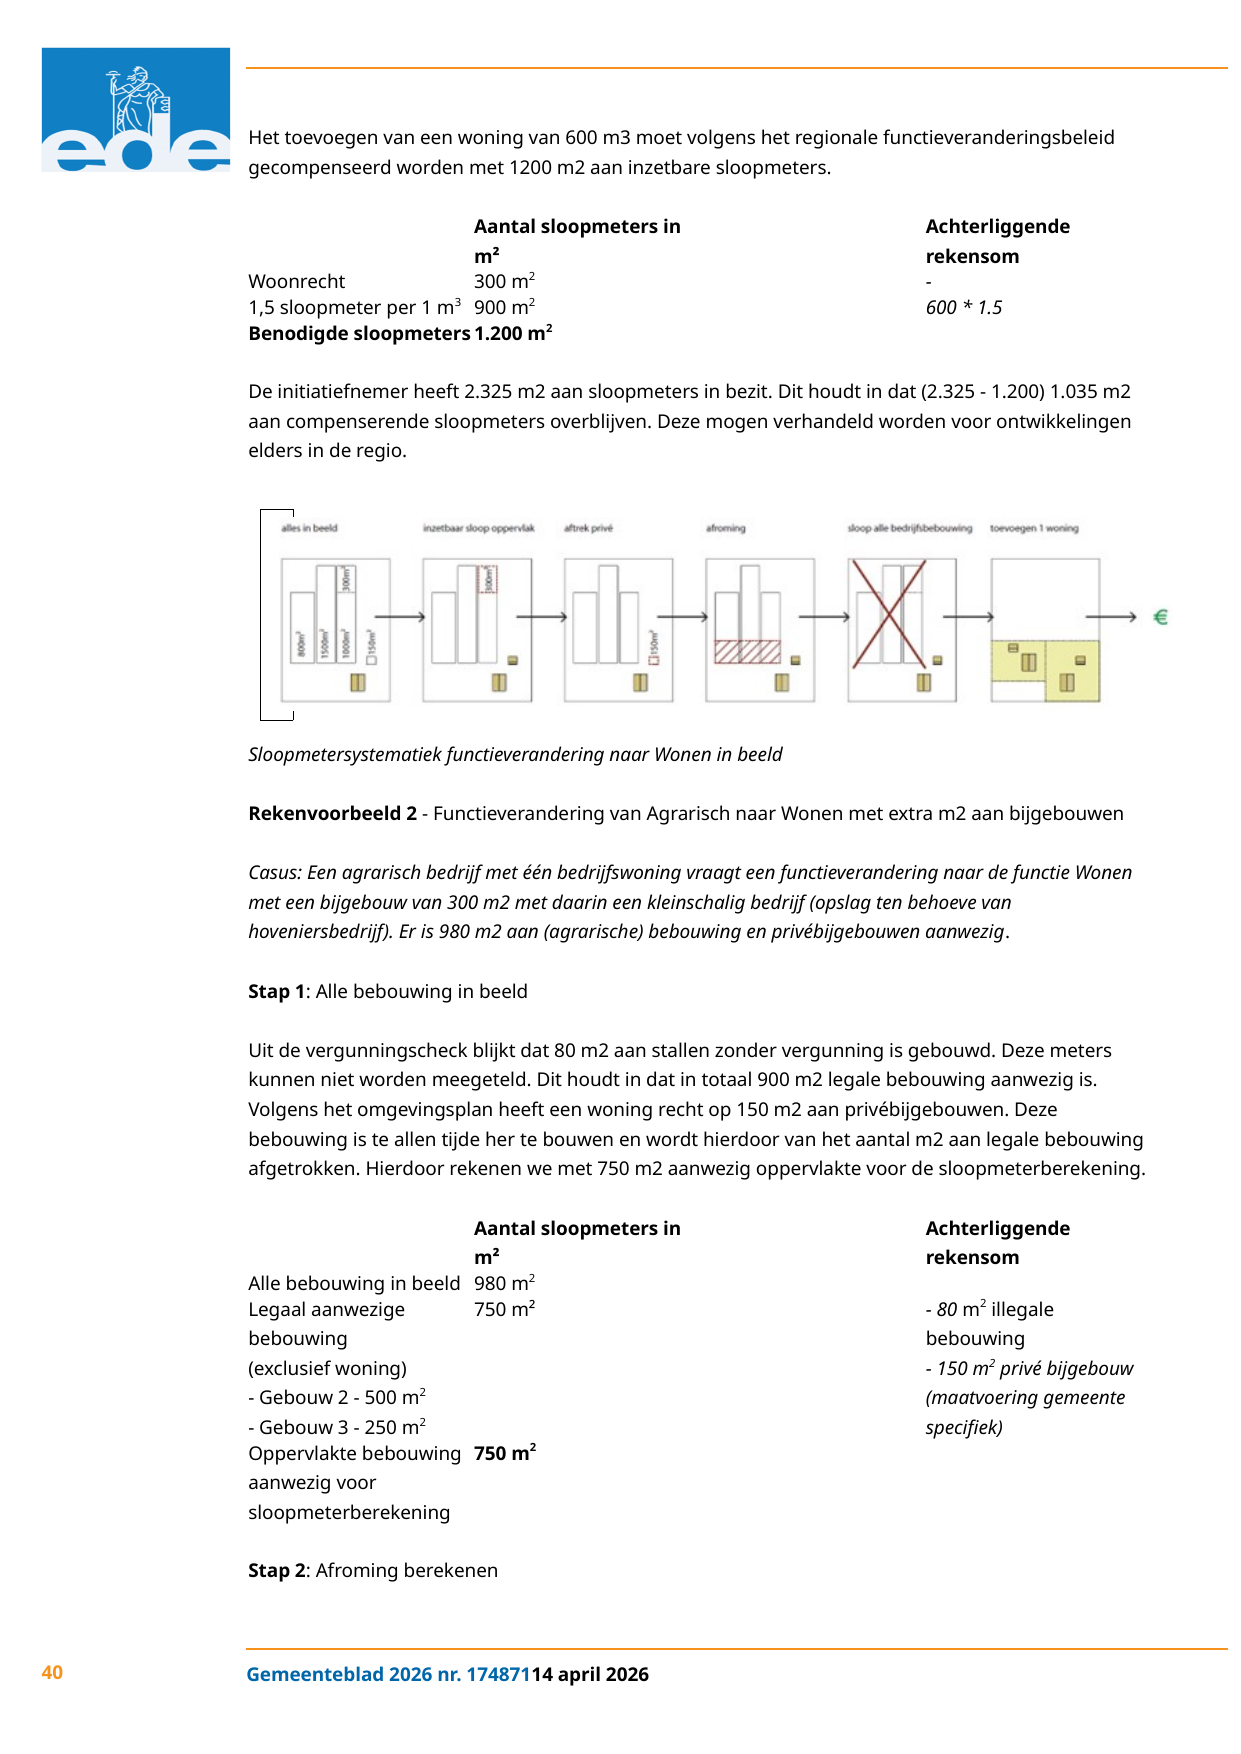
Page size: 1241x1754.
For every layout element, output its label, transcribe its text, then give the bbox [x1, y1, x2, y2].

table_cell Oppervlakte bebouwing aanwezig voor sloopmeterberekening [248, 1440, 474, 1525]
text De initiatiefnemer heeft 2.325 m2 aan sloopmeters in bezit. Dit houdt in dat (2.325 - 1.200) 1.035 m2 aan compenserende sloopmeters overblijven. Deze mogen verhandeld worden voor ontwikkelingen elders in de regio. [248, 378, 1152, 463]
text Rekenvoorbeeld 2 - Functieverandering van Agrarisch naar Wonen met extra m2 aan bijgebouwen [248, 800, 1152, 826]
table_cell 1.200 m2 [474, 320, 700, 346]
text Volgens het omgevingsplan heeft een woning recht op 150 m2 aan privébijgebouwen. Deze bebouwing is te allen tijde her te bouwen en wordt hierdoor van het aantal m2 aan legale bebouwing afgetrokken. Hierdoor rekenen we met 750 m2 aanwezig oppervlakte voor de sloopmeterberekening. [248, 1096, 1152, 1181]
table_header Aantal sloopmeters in m² [474, 1215, 700, 1270]
table_cell [700, 1270, 926, 1296]
table_cell [926, 1440, 1152, 1525]
table_cell [926, 1270, 1152, 1296]
table_header Aantal sloopmeters in m² [474, 213, 700, 268]
table_header [700, 1215, 926, 1270]
table_cell [700, 294, 926, 320]
table_cell [700, 320, 926, 346]
text Stap 1: Alle bebouwing in beeld [248, 978, 1152, 1004]
table_cell - 80 m2 illegale bebouwing - 150 m2 privé bijgebouw (maatvoering gemeente specifiek) [926, 1296, 1152, 1440]
table_cell [700, 1440, 926, 1525]
table_cell 1,5 sloopmeter per 1 m3 [248, 294, 474, 320]
table_cell 750 m² [474, 1296, 700, 1440]
table_cell - [926, 269, 1152, 294]
table_cell 300 m2 [474, 269, 700, 294]
text Casus: Een agrarisch bedrijf met één bedrijfswoning vraagt een functieverandering naar de functie Wonen met een bijgebouw van 300 m2 met daarin een kleinschalig bedrijf (opslag ten behoeve van hoveniersbedrijf). Er is 980 m2 aan (agrarische) bebouwing en privébijgebouwen aanwezig. [248, 859, 1152, 944]
picture [41, 47, 231, 172]
table_header [248, 213, 474, 268]
table_cell Woonrecht [248, 269, 474, 294]
table_cell 900 m2 [474, 294, 700, 320]
table_header [700, 213, 926, 268]
table_cell 750 m2 [474, 1440, 700, 1525]
text Uit de vergunningscheck blijkt dat 80 m2 aan stallen zonder vergunning is gebouwd. Deze meters kunnen niet worden meegeteld. Dit houdt in dat in totaal 900 m2 legale bebouwing aanwezig is. [248, 1037, 1152, 1092]
table_header Achterliggende rekensom [926, 1215, 1152, 1270]
table_cell 980 m2 [474, 1270, 700, 1296]
picture [268, 517, 1173, 711]
table_header Achterliggende rekensom [926, 213, 1152, 268]
table_cell [926, 320, 1152, 346]
table_header [248, 1215, 474, 1270]
table_cell [700, 269, 926, 294]
table_cell [700, 1296, 926, 1440]
text Stap 2: Afroming berekenen [248, 1557, 1152, 1583]
table_cell Legaal aanwezige bebouwing (exclusief woning) - Gebouw 2 - 500 m2 - Gebouw 3 - 250 m2 [248, 1296, 474, 1440]
table_cell 600 * 1.5 [926, 294, 1152, 320]
text Sloopmetersystematiek functieverandering naar Wonen in beeld [248, 741, 1152, 767]
table_cell Benodigde sloopmeters [248, 320, 474, 346]
table_cell Alle bebouwing in beeld [248, 1270, 474, 1296]
text Het toevoegen van een woning van 600 m3 moet volgens het regionale functieveranderingsbeleid gecompenseerd worden met 1200 m2 aan inzetbare sloopmeters. [248, 124, 1152, 180]
